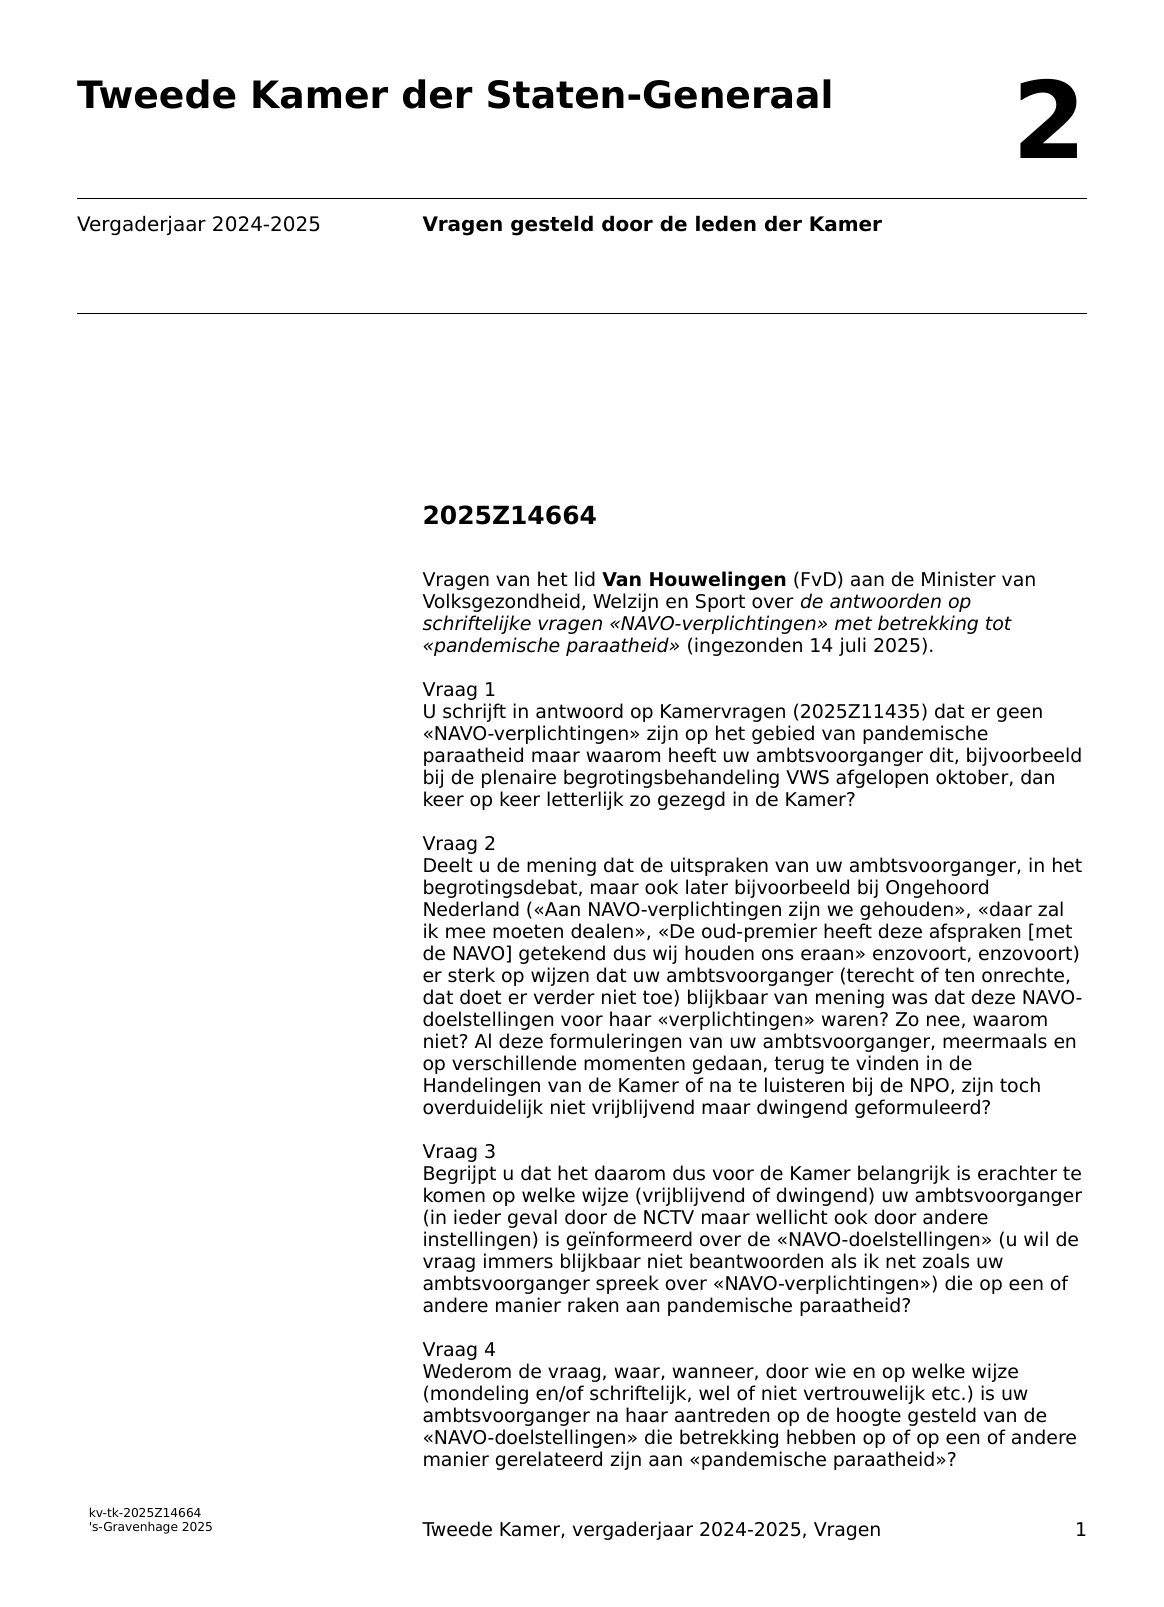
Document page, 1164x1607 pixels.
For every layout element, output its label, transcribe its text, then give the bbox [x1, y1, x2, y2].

table_cell Vergaderjaar 2024-2025 [77, 199, 422, 313]
text Deelt u de mening dat de uitspraken van uw ambtsvoorganger, in het begrotingsdebat, maar ook later bijvoorbeeld bij Ongehoord Nederland («Aan NAVO-verplichtingen zijn we gehouden», «daar zal ik mee moeten dealen», «De oud-premier heeft deze afspraken [met de NAVO] getekend dus wij houden ons eraan» enzovoort, enzovoort) er sterk op wijzen dat uw ambtsvoorganger (terecht of ten onrechte, dat doet er verder niet toe) blijkbaar van mening was dat deze NAVO-doelstellingen voor haar «verplichtingen» waren? Zo nee, waarom niet? Al deze formuleringen van uw ambtsvoorganger, meermaals en op verschillende momenten gedaan, terug te vinden in de Handelingen van de Kamer of na te luisteren bij de NPO, zijn toch overduidelijk niet vrijblijvend maar dwingend geformuleerd? [422, 855, 1087, 1119]
text Vraag 1 [422, 679, 1087, 701]
text Vragen van het lid Van Houwelingen (FvD) aan de Minister van Volksgezondheid, Welzijn en Sport over de antwoorden op schriftelijke vragen «NAVO-verplichtingen» met betrekking tot «pandemische paraatheid» (ingezonden 14 juli 2025). [422, 569, 1087, 657]
table_cell Vragen gesteld door de leden der Kamer [422, 199, 1087, 313]
text Wederom de vraag, waar, wanneer, door wie en op welke wijze (mondeling en/of schriftelijk, wel of niet vertrouwelijk etc.) is uw ambtsvoorganger na haar aantreden op de hoogte gesteld van de «NAVO-doelstellingen» die betrekking hebben op of op een of andere manier gerelateerd zijn aan «pandemische paraatheid»? [422, 1361, 1087, 1471]
text U schrijft in antwoord op Kamervragen (2025Z11435) dat er geen «NAVO-verplichtingen» zijn op het gebied van pandemische paraatheid maar waarom heeft uw ambtsvoorganger dit, bijvoorbeeld bij de plenaire begrotingsbehandeling VWS afgelopen oktober, dan keer op keer letterlijk zo gezegd in de Kamer? [422, 701, 1087, 811]
table_header 2 [886, 59, 1087, 198]
text kv-tk-2025Z14664 [88, 1506, 323, 1520]
text 2025Z14664 [422, 501, 1087, 531]
table_header Tweede Kamer der Staten-Generaal [77, 59, 886, 198]
text Vraag 4 [422, 1339, 1087, 1361]
text Begrijpt u dat het daarom dus voor de Kamer belangrijk is erachter te komen op welke wijze (vrijblijvend of dwingend) uw ambtsvoorganger (in ieder geval door de NCTV maar wellicht ook door andere instellingen) is geïnformeerd over de «NAVO-doelstellingen» (u wil de vraag immers blijkbaar niet beantwoorden als ik net zoals uw ambtsvoorganger spreek over «NAVO-verplichtingen») die op een of andere manier raken aan pandemische paraatheid? [422, 1163, 1087, 1317]
text 's-Gravenhage 2025 [88, 1520, 323, 1534]
text Vraag 2 [422, 833, 1087, 855]
text Vraag 3 [422, 1141, 1087, 1163]
